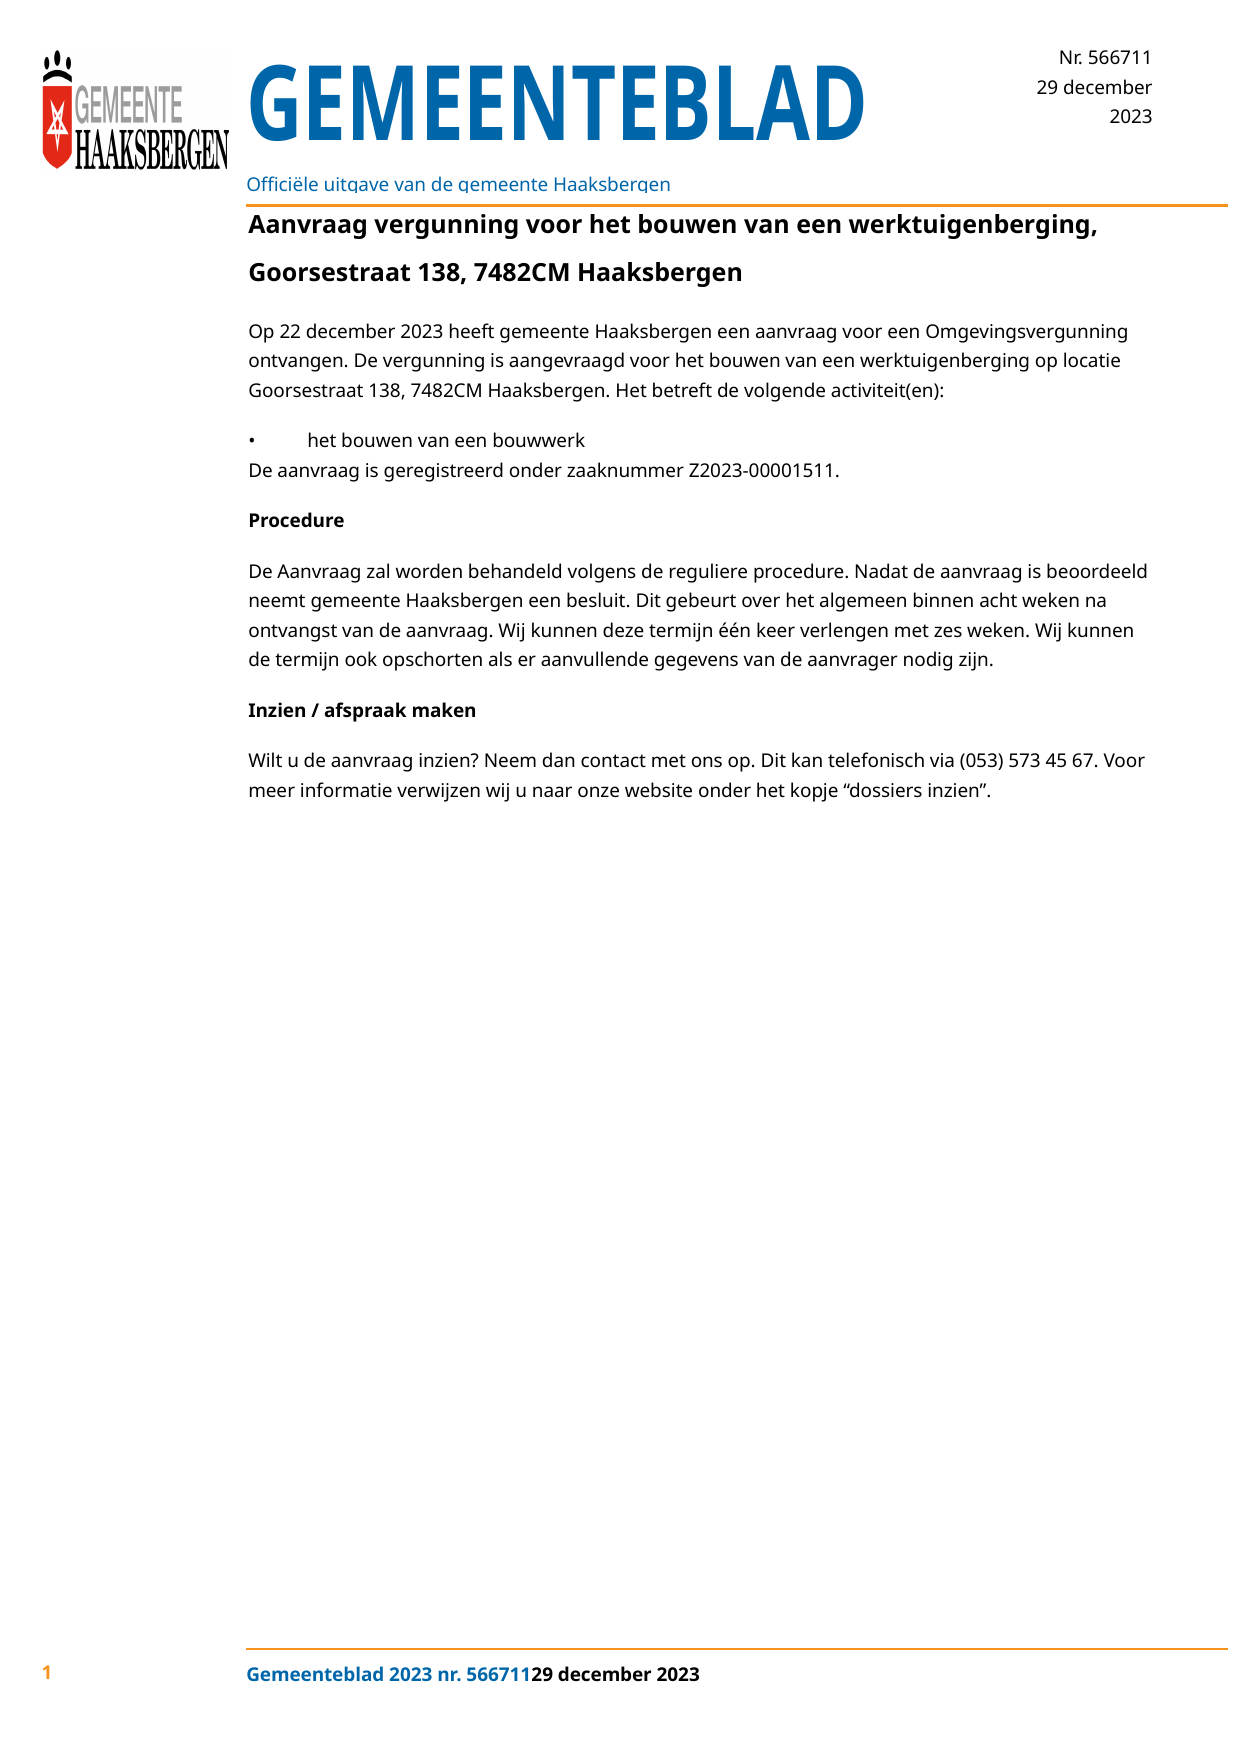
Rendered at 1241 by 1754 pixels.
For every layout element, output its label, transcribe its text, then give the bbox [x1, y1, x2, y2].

text Procedure [248, 507, 1152, 533]
text De Aanvraag zal worden behandeld volgens de reguliere procedure. Nadat de aanvraag is beoordeeld neemt gemeente Haaksbergen een besluit. Dit gebeurt over het algemeen binnen acht weken na ontvangst van de aanvraag. Wij kunnen deze termijn één keer verlengen met zes weken. Wij kunnen de termijn ook opschorten als er aanvullende gegevens van de aanvrager nodig zijn. [248, 558, 1152, 672]
picture [41, 47, 231, 172]
text Inzien / afspraak maken [248, 697, 1152, 723]
text Wilt u de aanvraag inzien? Neem dan contact met ons op. Dit kan telefonisch via (053) 573 45 67. Voor meer informatie verwijzen wij u naar onze website onder het kopje “dossiers inzien”. [248, 747, 1152, 803]
text De aanvraag is geregistreerd onder zaaknummer Z2023-00001511. [248, 457, 1152, 483]
text Op 22 december 2023 heeft gemeente Haaksbergen een aanvraag voor een Omgevingsvergunning ontvangen. De vergunning is aangevraagd voor het bouwen van een werktuigenberging op locatie Goorsestraat 138, 7482CM Haaksbergen. Het betreft de volgende activiteit(en): [248, 318, 1152, 403]
list het bouwen van een bouwwerk [248, 427, 1152, 453]
text Aanvraag vergunning voor het bouwen van een werktuigenberging, Goorsestraat 138, 7482CM Haaksbergen [248, 207, 1152, 288]
